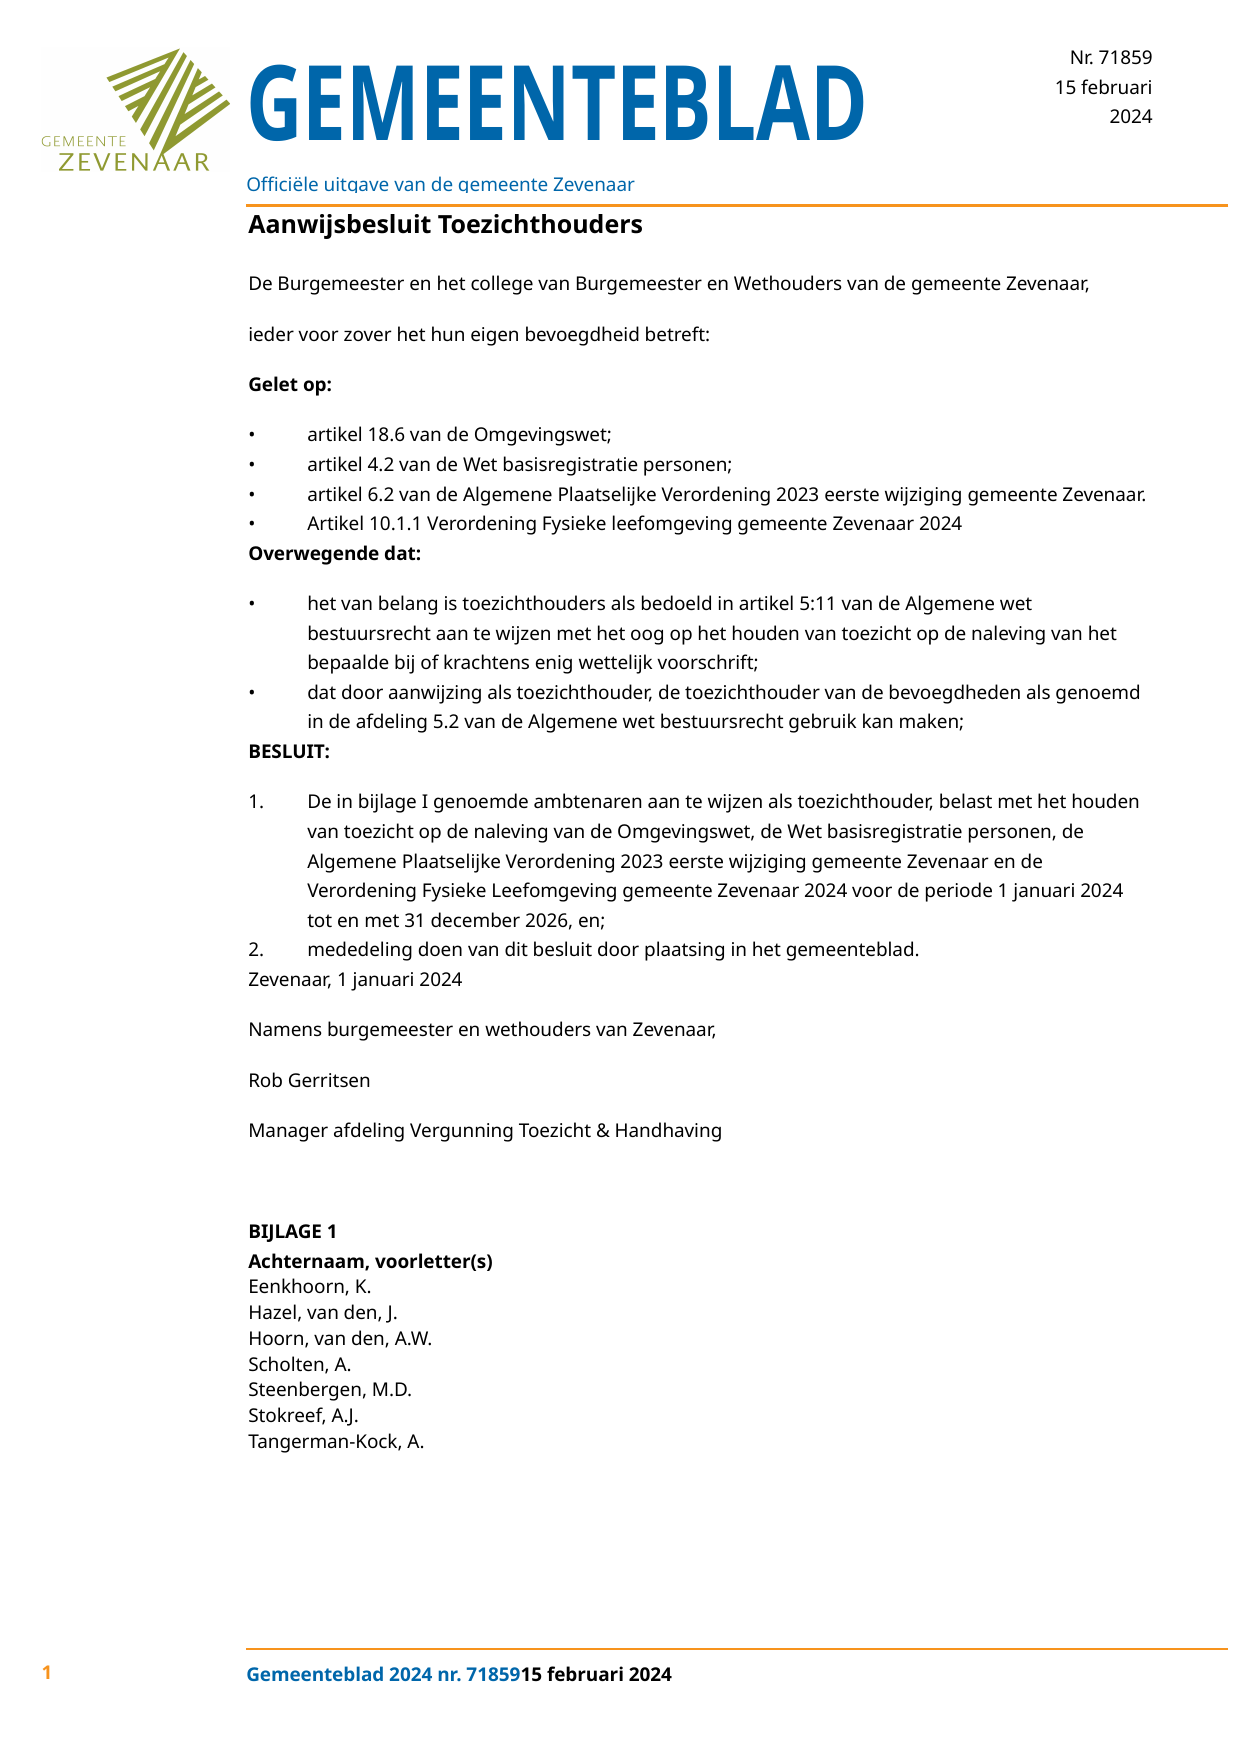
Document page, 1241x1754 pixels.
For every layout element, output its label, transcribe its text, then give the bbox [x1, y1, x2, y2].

table_cell Stokreef, A.J. [248, 1402, 1152, 1428]
table_cell Tangerman-Kock, A. [248, 1428, 1152, 1454]
list artikel 18.6 van de Omgevingswet; [248, 422, 1152, 447]
list dat door aanwijzing als toezichthouder, de toezichthouder van de bevoegdheden als genoemd in de afdeling 5.2 van de Algemene wet bestuursrecht gebruik kan maken; [248, 679, 1152, 734]
text BESLUIT: [248, 738, 1152, 764]
list Artikel 10.1.1 Verordening Fysieke leefomgeving gemeente Zevenaar 2024 [248, 510, 1152, 536]
table_cell Hazel, van den, J. [248, 1299, 1152, 1325]
text Overwegende dat: [248, 540, 1152, 566]
list De in bijlage I genoemde ambtenaren aan te wijzen als toezichthouder, belast met het houden van toezicht op de naleving van de Omgevingswet, de Wet basisregistratie personen, de Algemene Plaatselijke Verordening 2023 eerste wijziging gemeente Zevenaar en de Verordening Fysieke Leefomgeving gemeente Zevenaar 2024 voor de periode 1 januari 2024 tot en met 31 december 2026, en; [248, 789, 1152, 933]
text Namens burgemeester en wethouders van Zevenaar, [248, 1017, 1152, 1042]
text ieder voor zover het hun eigen bevoegdheid betreft: [248, 321, 1152, 346]
text Aanwijsbesluit Toezichthouders [248, 207, 1152, 241]
list artikel 4.2 van de Wet basisregistratie personen; [248, 451, 1152, 477]
text BIJLAGE 1 [248, 1218, 1152, 1244]
picture [41, 47, 231, 172]
list mededeling doen van dit besluit door plaatsing in het gemeenteblad. [248, 937, 1152, 962]
text Gelet op: [248, 371, 1152, 397]
table_cell Eenkhoorn, K. [248, 1274, 1152, 1299]
table_cell Scholten, A. [248, 1351, 1152, 1377]
text Manager afdeling Vergunning Toezicht & Handhaving [248, 1117, 1152, 1143]
text Rob Gerritsen [248, 1067, 1152, 1093]
table_cell Steenbergen, M.D. [248, 1377, 1152, 1402]
list artikel 6.2 van de Algemene Plaatselijke Verordening 2023 eerste wijziging gemeente Zevenaar. [248, 481, 1152, 506]
text De Burgemeester en het college van Burgemeester en Wethouders van de gemeente Zevenaar, [248, 270, 1152, 296]
table_header Achternaam, voorletter(s) [248, 1248, 1152, 1274]
table_cell Hoorn, van den, A.W. [248, 1325, 1152, 1351]
text Zevenaar, 1 januari 2024 [248, 966, 1152, 992]
list het van belang is toezichthouders als bedoeld in artikel 5:11 van de Algemene wet bestuursrecht aan te wijzen met het oog op het houden van toezicht op de naleving van het bepaalde bij of krachtens enig wettelijk voorschrift; [248, 590, 1152, 675]
